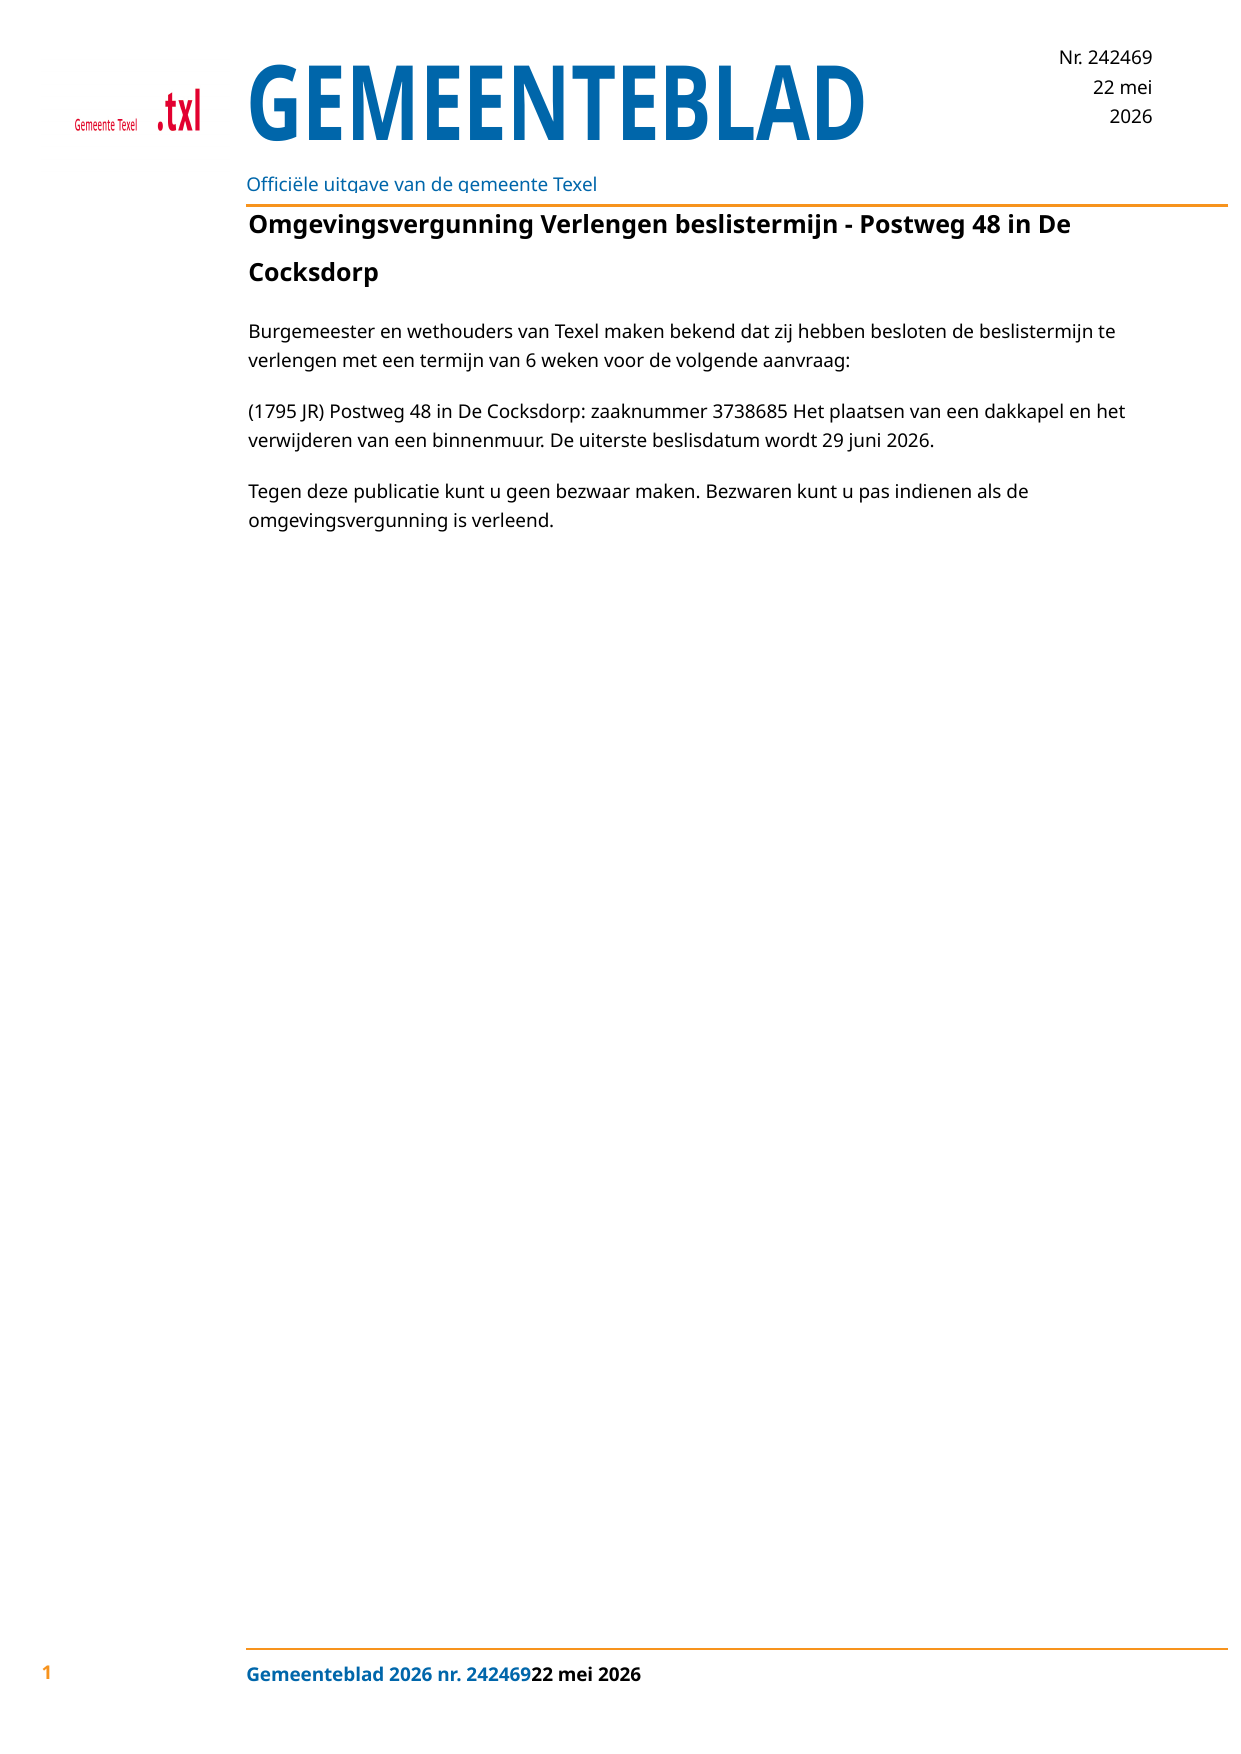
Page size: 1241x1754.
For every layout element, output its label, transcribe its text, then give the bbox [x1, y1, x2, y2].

text Omgevingsvergunning Verlengen beslistermijn - Postweg 48 in De Cocksdorp [248, 207, 1152, 288]
text Tegen deze publicatie kunt u geen bezwaar maken. Bezwaren kunt u pas indienen als de omgevingsvergunning is verleend. [248, 478, 1152, 533]
text Burgemeester en wethouders van Texel maken bekend dat zij hebben besloten de beslistermijn te verlengen met een termijn van 6 weken voor de volgende aanvraag: [248, 318, 1152, 373]
picture [41, 47, 231, 172]
text (1795 JR) Postweg 48 in De Cocksdorp: zaaknummer 3738685 Het plaatsen van een dakkapel en het verwijderen van een binnenmuur. De uiterste beslisdatum wordt 29 juni 2026. [248, 398, 1152, 453]
